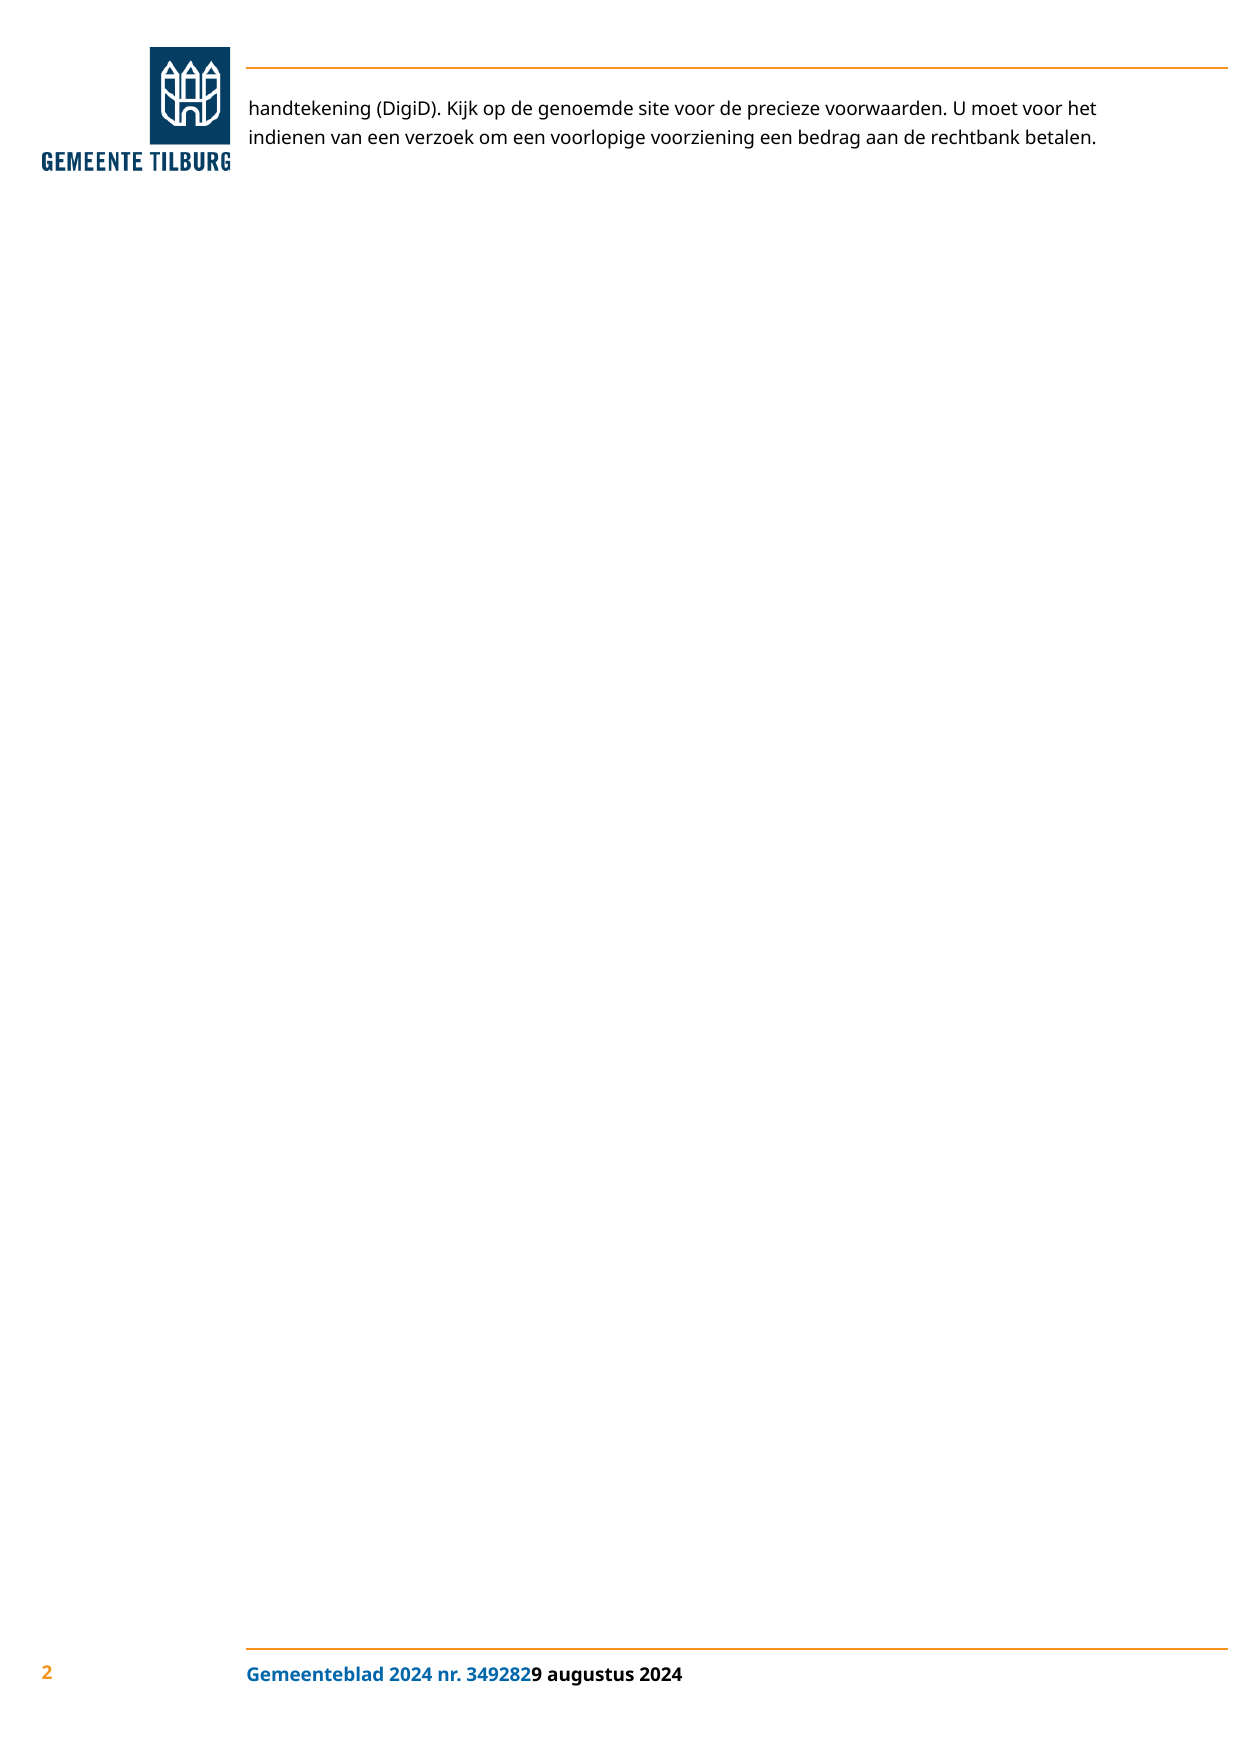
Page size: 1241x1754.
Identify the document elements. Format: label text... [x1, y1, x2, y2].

text handtekening (DigiD). Kijk op de genoemde site voor de precieze voorwaarden. U moet voor het indienen van een verzoek om een voorlopige voorziening een bedrag aan de rechtbank betalen. [248, 95, 1152, 150]
picture [41, 47, 231, 172]
